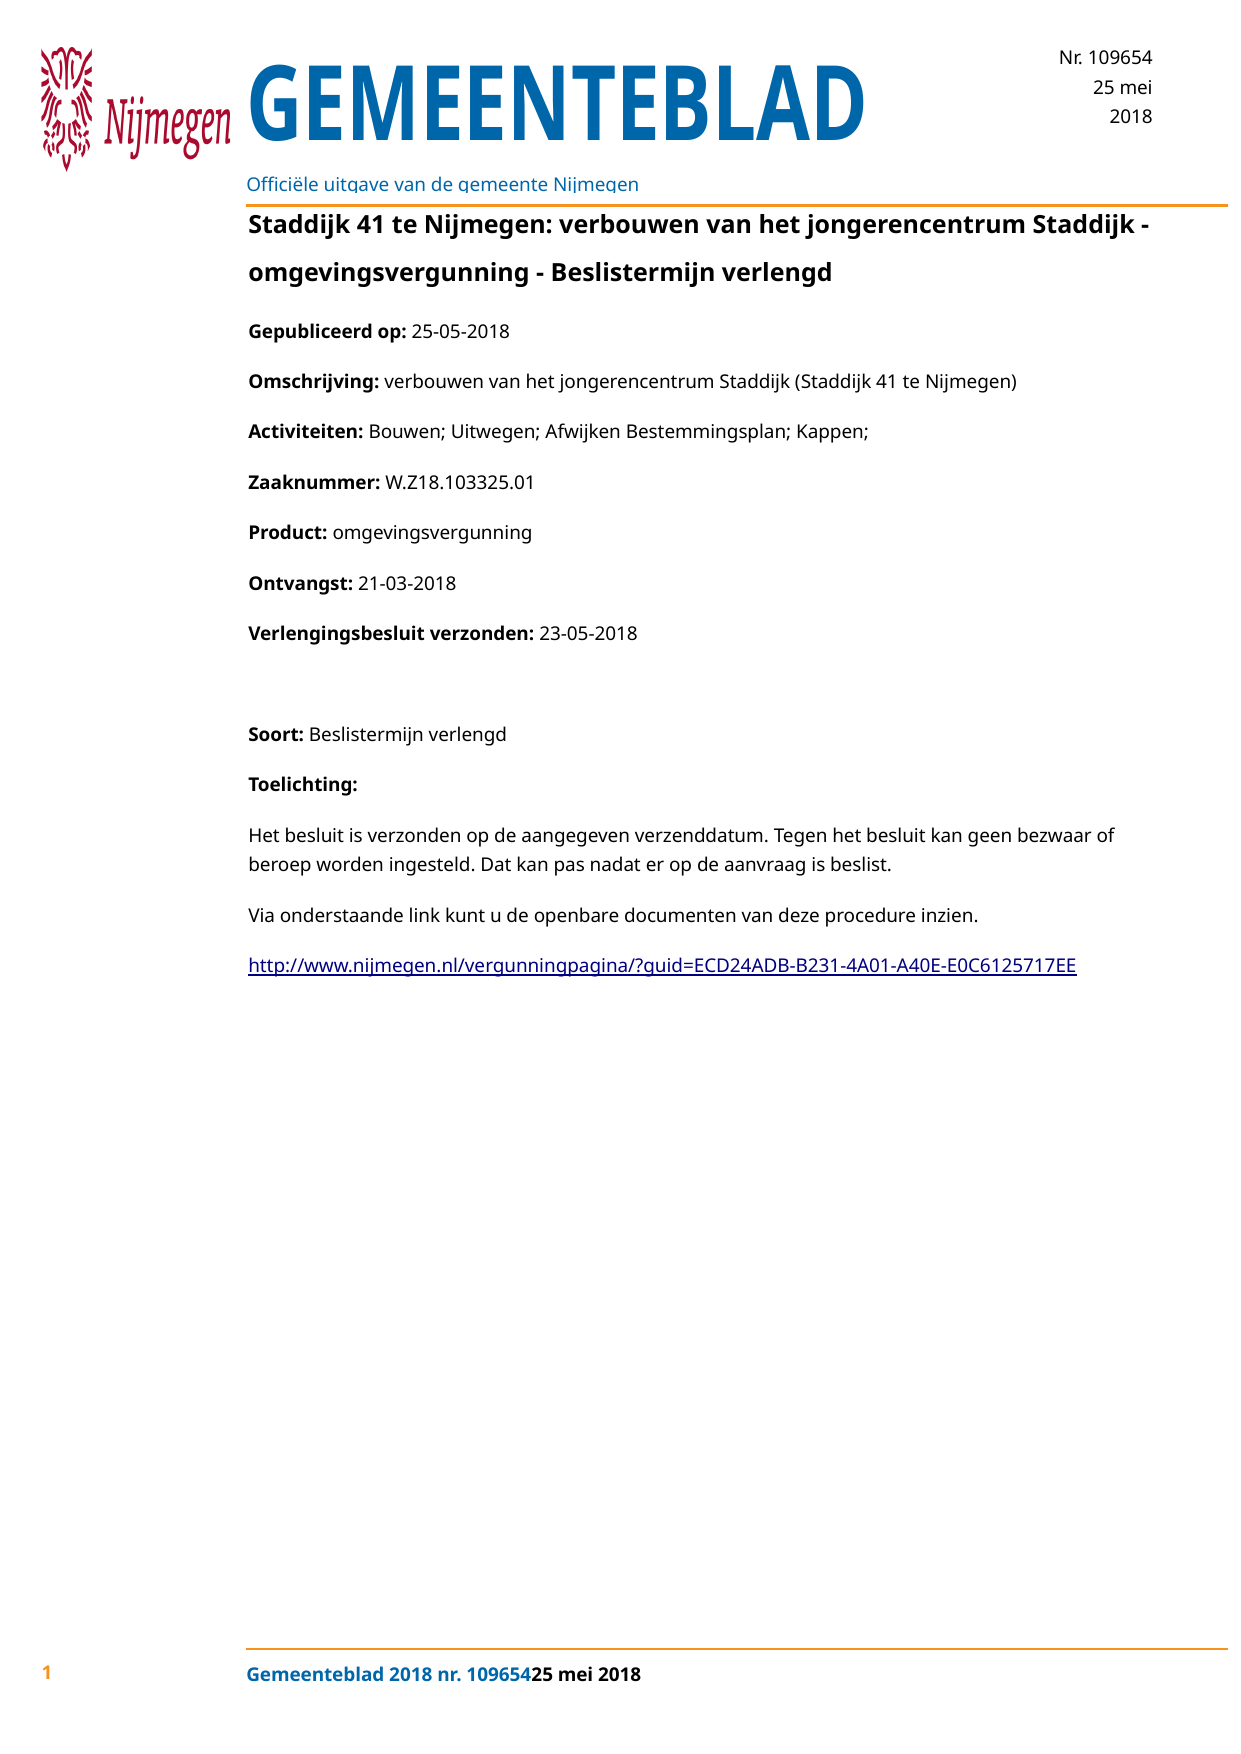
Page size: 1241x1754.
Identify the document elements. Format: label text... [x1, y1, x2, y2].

text Het besluit is verzonden op de aangegeven verzenddatum. Tegen het besluit kan geen bezwaar of beroep worden ingesteld. Dat kan pas nadat er op de aanvraag is beslist. [248, 822, 1152, 877]
text Toelichting: [248, 772, 1152, 797]
text Verlengingsbesluit verzonden: 23-05-2018 [248, 620, 1152, 646]
text Zaaknummer: W.Z18.103325.01 [248, 469, 1152, 495]
text Product: omgevingsvergunning [248, 519, 1152, 545]
picture [41, 47, 231, 172]
text Ontvangst: 21-03-2018 [248, 570, 1152, 596]
text http://www.nijmegen.nl/vergunningpagina/?guid=ECD24ADB-B231-4A01-A40E-E0C6125717EE [248, 952, 1152, 978]
text Staddijk 41 te Nijmegen: verbouwen van het jongerencentrum Staddijk - omgevingsvergunning - Beslistermijn verlengd [248, 207, 1152, 288]
text Activiteiten: Bouwen; Uitwegen; Afwijken Bestemmingsplan; Kappen; [248, 419, 1152, 444]
text Omschrijving: verbouwen van het jongerencentrum Staddijk (Staddijk 41 te Nijmegen) [248, 368, 1152, 394]
text Gepubliceerd op: 25-05-2018 [248, 318, 1152, 344]
text Soort: Beslistermijn verlengd [248, 721, 1152, 747]
text Via onderstaande link kunt u de openbare documenten van deze procedure inzien. [248, 902, 1152, 928]
